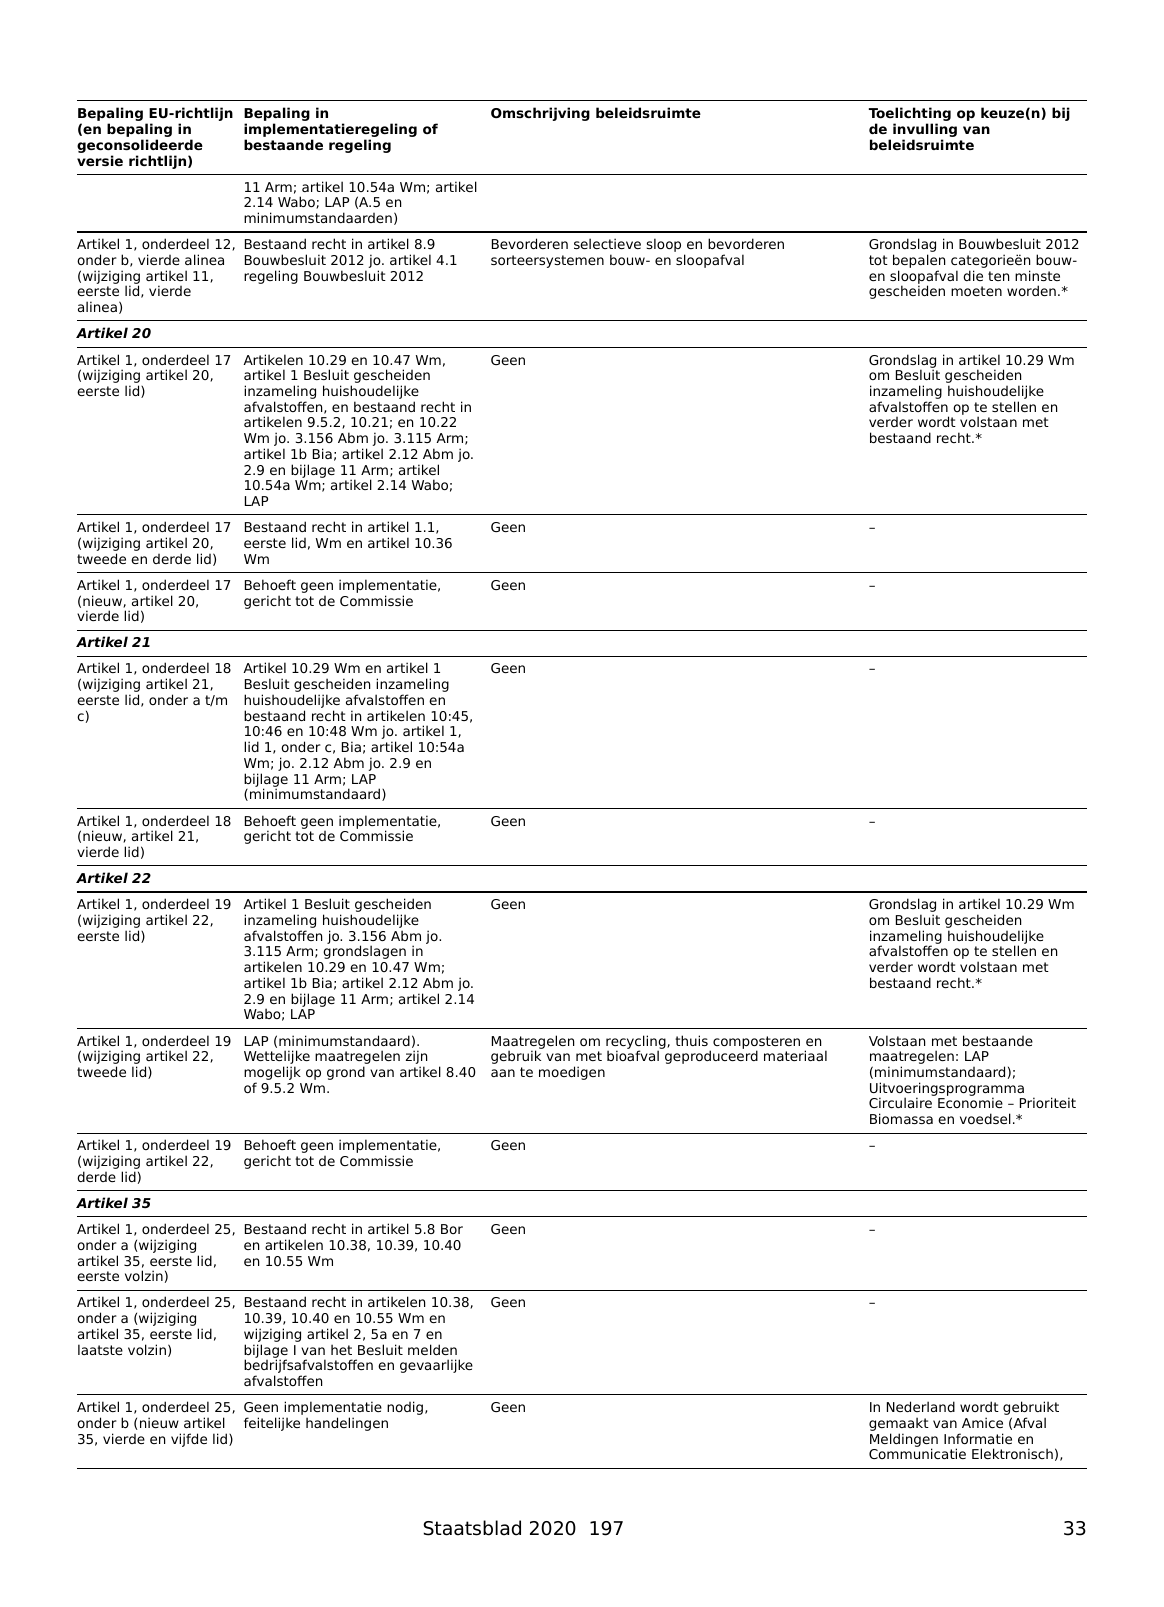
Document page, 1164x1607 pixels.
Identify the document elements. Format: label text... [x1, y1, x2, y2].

table_cell Artikel 1, onderdeel 18 (wijziging artikel 21, eerste lid, onder a t/m c) [77, 657, 237, 808]
table_cell Behoeft geen implementatie, gericht tot de Commissie [237, 1134, 484, 1190]
table_cell LAP (minimumstandaard). Wettelijke maatregelen zijn mogelijk op grond van artikel 8.40 of 9.5.2 Wm. [237, 1029, 484, 1132]
table_cell Geen [485, 1395, 863, 1468]
table_cell In Nederland wordt gebruikt gemaakt van Amice (Afval Meldingen Informatie en Communicatie Elektronisch), [863, 1395, 1087, 1468]
table_cell Artikel 1, onderdeel 17 (wijziging artikel 20, tweede en derde lid) [77, 515, 237, 572]
table_cell Geen [485, 1134, 863, 1190]
table_header Bepaling EU-richtlijn (en bepaling in geconsolideerde versie richtlijn) [77, 101, 237, 174]
table_cell Bevorderen selectieve sloop en bevorderen sorteersystemen bouw- en sloopafval [485, 233, 863, 320]
table_cell Geen [485, 1217, 863, 1289]
table_cell – [863, 573, 1087, 629]
table_cell Artikel 10.29 Wm en artikel 1 Besluit gescheiden inzameling huishoudelijke afvalstoffen en bestaand recht in artikelen 10:45, 10:46 en 10:48 Wm jo. artikel 1, lid 1, onder c, Bia; artikel 10:54a Wm; jo. 2.12 Abm jo. 2.9 en bijlage 11 Arm; LAP (minimumstandaard) [237, 657, 484, 808]
table_cell Artikel 1, onderdeel 18 (nieuw, artikel 21, vierde lid) [77, 809, 237, 865]
table_cell Bestaand recht in artikel 5.8 Bor en artikelen 10.38, 10.39, 10.40 en 10.55 Wm [237, 1217, 484, 1289]
table_cell Artikel 1, onderdeel 25, onder a (wijziging artikel 35, eerste lid, eerste volzin) [77, 1217, 237, 1289]
table_header Omschrijving beleidsruimte [485, 101, 863, 174]
table_cell Artikel 35 [77, 1191, 1087, 1216]
table_cell – [863, 1217, 1087, 1289]
table_cell 11 Arm; artikel 10.54a Wm; artikel 2.14 Wabo; LAP (A.5 en minimumstandaarden) [237, 175, 484, 231]
table_cell Artikel 20 [77, 321, 1087, 347]
table_cell Geen [485, 809, 863, 865]
table_cell Maatregelen om recycling, thuis composteren en gebruik van met bioafval geproduceerd materiaal aan te moedigen [485, 1029, 863, 1132]
table_cell – [863, 1134, 1087, 1190]
table_cell Artikel 1, onderdeel 25, onder a (wijziging artikel 35, eerste lid, laatste volzin) [77, 1291, 237, 1394]
table_cell [77, 175, 237, 231]
table_cell Geen implementatie nodig, feitelijke handelingen [237, 1395, 484, 1468]
table_cell Geen [485, 657, 863, 808]
table_cell Geen [485, 893, 863, 1028]
table_cell Artikel 1, onderdeel 17 (nieuw, artikel 20, vierde lid) [77, 573, 237, 629]
table_cell – [863, 515, 1087, 572]
table_cell Behoeft geen implementatie, gericht tot de Commissie [237, 573, 484, 629]
table_cell Artikel 1, onderdeel 12, onder b, vierde alinea (wijziging artikel 11, eerste lid, vierde alinea) [77, 233, 237, 320]
table_cell Artikel 1, onderdeel 19 (wijziging artikel 22, tweede lid) [77, 1029, 237, 1132]
table_cell Grondslag in Bouwbesluit 2012 tot bepalen categorieën bouw- en sloopafval die ten minste gescheiden moeten worden.* [863, 233, 1087, 320]
table_cell Artikel 1, onderdeel 25, onder b (nieuw artikel 35, vierde en vijfde lid) [77, 1395, 237, 1468]
table_cell – [863, 657, 1087, 808]
table_cell Artikel 1, onderdeel 19 (wijziging artikel 22, derde lid) [77, 1134, 237, 1190]
table_header Toelichting op keuze(n) bij de invulling van beleidsruimte [863, 101, 1087, 174]
table_cell – [863, 1291, 1087, 1394]
table_cell Artikelen 10.29 en 10.47 Wm, artikel 1 Besluit gescheiden inzameling huishoudelijke afvalstoffen, en bestaand recht in artikelen 9.5.2, 10.21; en 10.22 Wm jo. 3.156 Abm jo. 3.115 Arm; artikel 1b Bia; artikel 2.12 Abm jo. 2.9 en bijlage 11 Arm; artikel 10.54a Wm; artikel 2.14 Wabo; LAP [237, 348, 484, 514]
table_cell Artikel 1, onderdeel 17 (wijziging artikel 20, eerste lid) [77, 348, 237, 514]
table_cell [863, 175, 1087, 231]
table_cell Bestaand recht in artikel 1.1, eerste lid, Wm en artikel 10.36 Wm [237, 515, 484, 572]
table_cell Artikel 1, onderdeel 19 (wijziging artikel 22, eerste lid) [77, 893, 237, 1028]
table_cell Artikel 1 Besluit gescheiden inzameling huishoudelijke afvalstoffen jo. 3.156 Abm jo. 3.115 Arm; grondslagen in artikelen 10.29 en 10.47 Wm; artikel 1b Bia; artikel 2.12 Abm jo. 2.9 en bijlage 11 Arm; artikel 2.14 Wabo; LAP [237, 893, 484, 1028]
table_cell Geen [485, 1291, 863, 1394]
table_cell – [863, 809, 1087, 865]
table_cell Grondslag in artikel 10.29 Wm om Besluit gescheiden inzameling huishoudelijke afvalstoffen op te stellen en verder wordt volstaan met bestaand recht.* [863, 348, 1087, 514]
table_cell Geen [485, 348, 863, 514]
table_cell Geen [485, 515, 863, 572]
table_cell Artikel 22 [77, 866, 1087, 891]
table_cell Artikel 21 [77, 631, 1087, 656]
table_cell Grondslag in artikel 10.29 Wm om Besluit gescheiden inzameling huishoudelijke afvalstoffen op te stellen en verder wordt volstaan met bestaand recht.* [863, 893, 1087, 1028]
table_cell Geen [485, 573, 863, 629]
table_header Bepaling in implementatieregeling of bestaande regeling [237, 101, 484, 174]
table_cell Volstaan met bestaande maatregelen: LAP (minimumstandaard); Uitvoeringsprogramma Circulaire Economie – Prioriteit Biomassa en voedsel.* [863, 1029, 1087, 1132]
table_cell Bestaand recht in artikel 8.9 Bouwbesluit 2012 jo. artikel 4.1 regeling Bouwbesluit 2012 [237, 233, 484, 320]
table_cell Bestaand recht in artikelen 10.38, 10.39, 10.40 en 10.55 Wm en wijziging artikel 2, 5a en 7 en bijlage I van het Besluit melden bedrijfsafvalstoffen en gevaarlijke afvalstoffen [237, 1291, 484, 1394]
table_cell [485, 175, 863, 231]
table_cell Behoeft geen implementatie, gericht tot de Commissie [237, 809, 484, 865]
